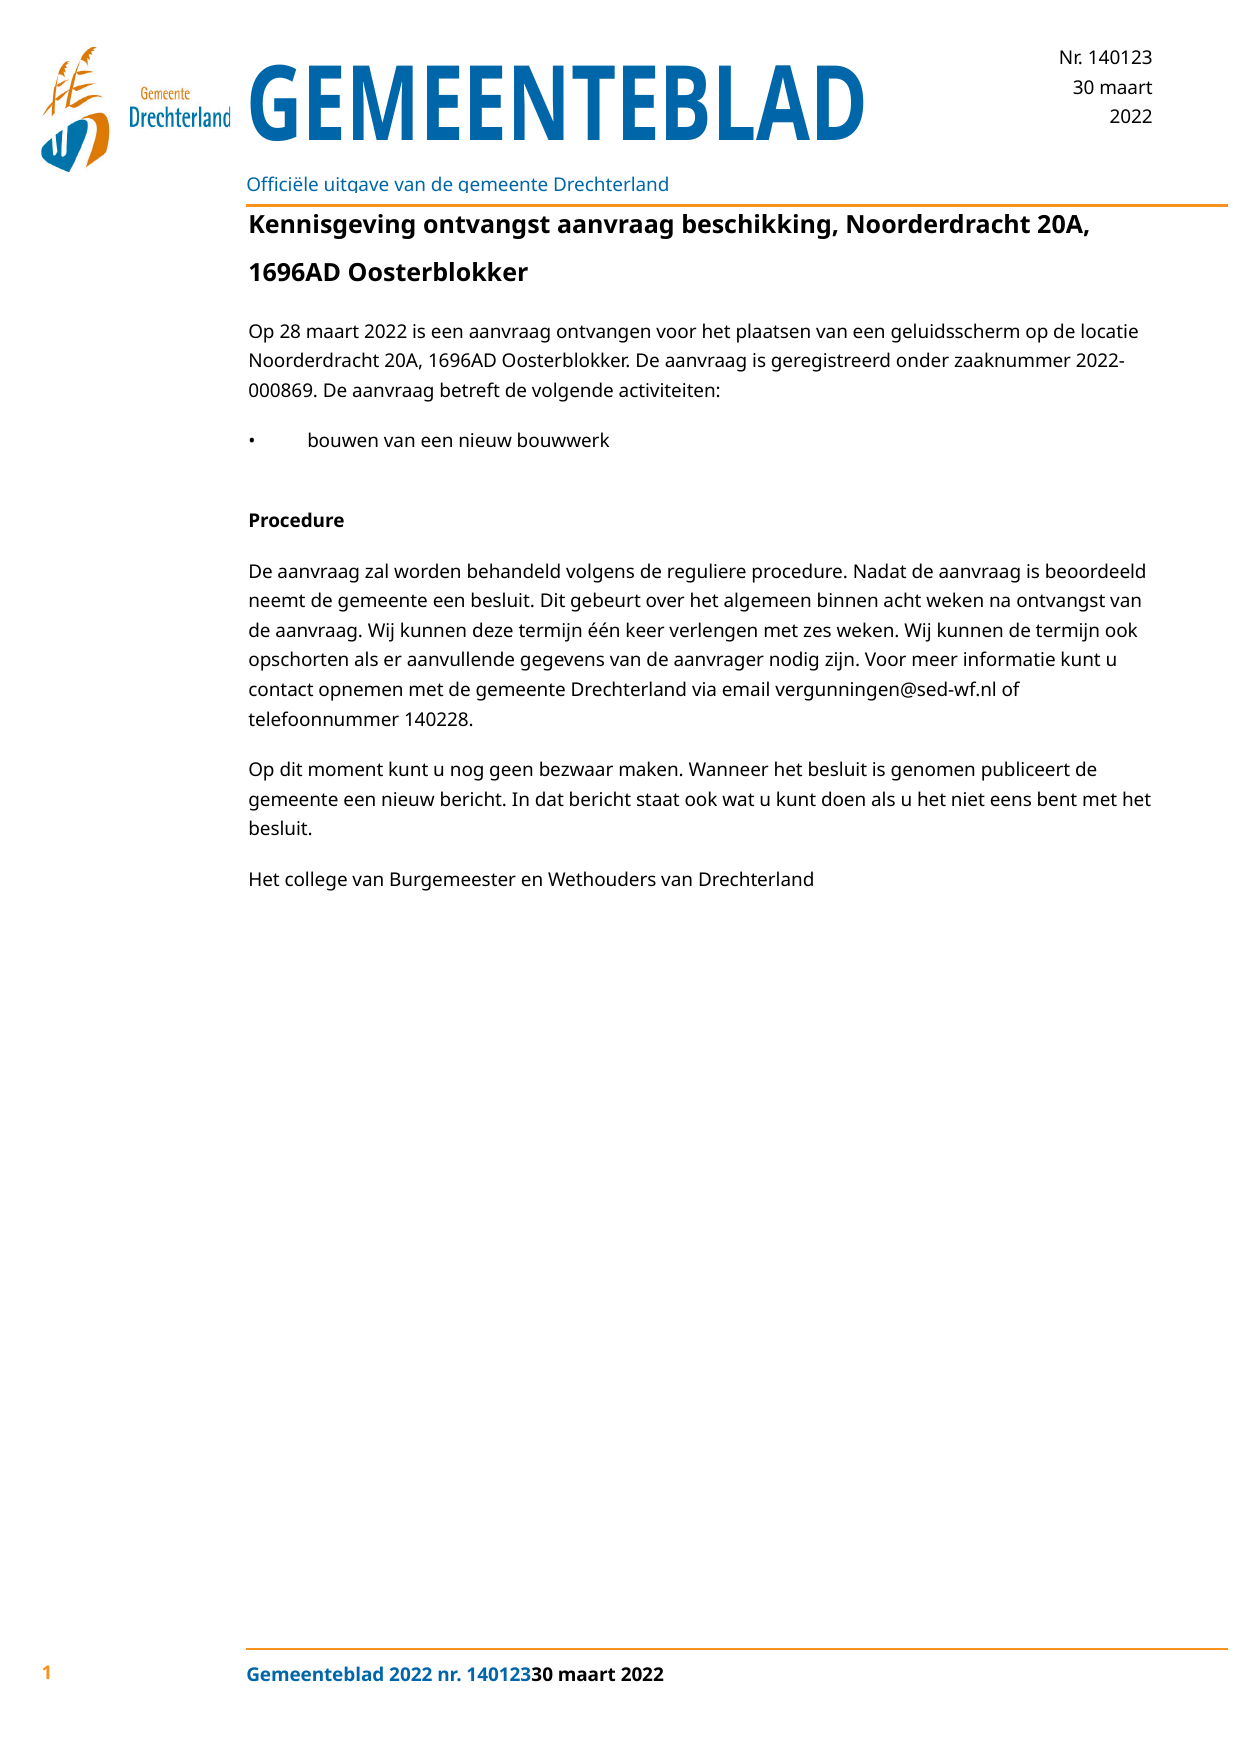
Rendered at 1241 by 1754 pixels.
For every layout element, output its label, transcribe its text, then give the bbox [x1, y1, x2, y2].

picture [41, 158, 64, 172]
text Procedure [248, 507, 1152, 533]
list bouwen van een nieuw bouwwerk [248, 427, 1152, 453]
picture [226, 115, 231, 124]
text Op dit moment kunt u nog geen bezwaar maken. Wanneer het besluit is genomen publiceert de gemeente een nieuw bericht. In dat bericht staat ook wat u kunt doen als u het niet eens bent met het besluit. [248, 756, 1152, 841]
text De aanvraag zal worden behandeld volgens de reguliere procedure. Nadat de aanvraag is beoordeeld neemt de gemeente een besluit. Dit gebeurt over het algemeen binnen acht weken na ontvangst van de aanvraag. Wij kunnen deze termijn één keer verlengen met zes weken. Wij kunnen de termijn ook opschorten als er aanvullende gegevens van de aanvrager nodig zijn. Voor meer informatie kunt u contact opnemen met de gemeente Drechterland via email vergunningen@sed-wf.nl of telefoonnummer 140228. [248, 558, 1152, 732]
text Op 28 maart 2022 is een aanvraag ontvangen voor het plaatsen van een geluidsscherm op de locatie Noorderdracht 20A, 1696AD Oosterblokker. De aanvraag is geregistreerd onder zaaknummer 2022-000869. De aanvraag betreft de volgende activiteiten: [248, 318, 1152, 403]
text Kennisgeving ontvangst aanvraag beschikking, Noorderdracht 20A, 1696AD Oosterblokker [248, 207, 1152, 288]
picture [41, 47, 231, 172]
text Het college van Burgemeester en Wethouders van Drechterland [248, 866, 1152, 892]
